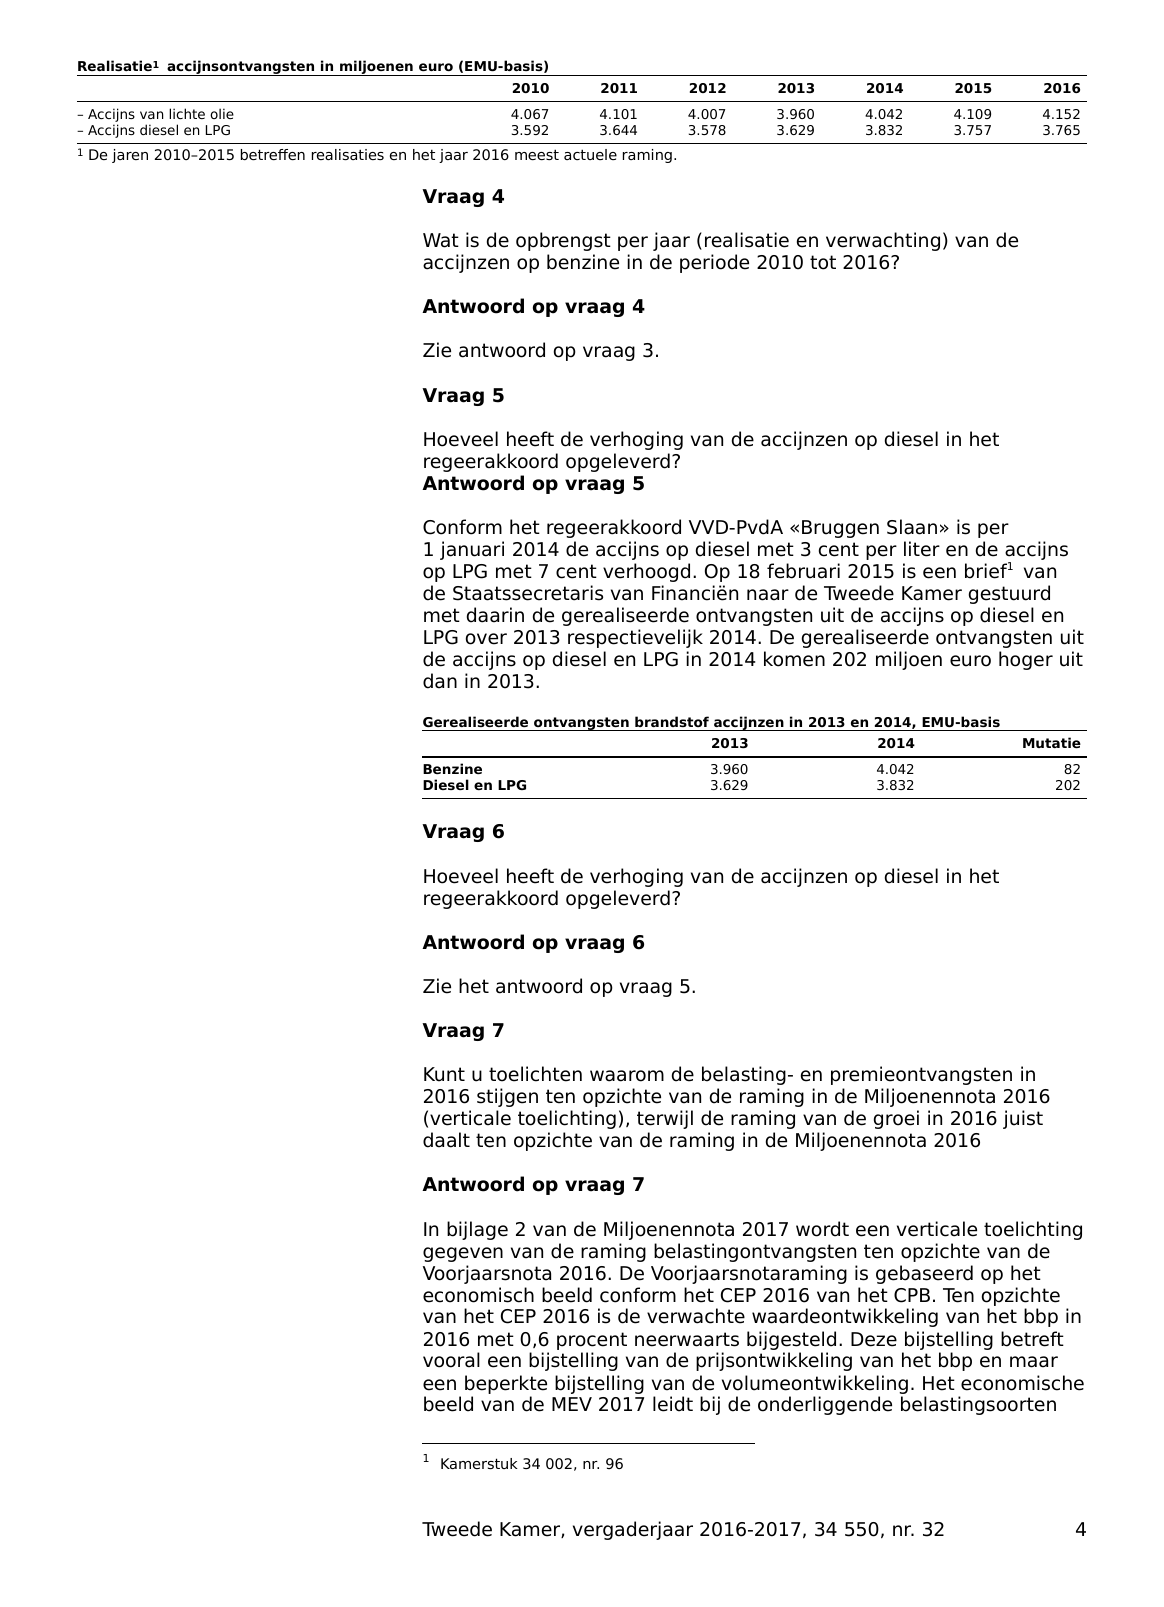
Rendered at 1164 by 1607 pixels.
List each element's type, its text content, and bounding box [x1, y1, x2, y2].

table_cell [77, 76, 466, 101]
table_cell 4.152 [998, 102, 1087, 122]
text Antwoord op vraag 4 [422, 296, 1087, 318]
text Antwoord op vraag 7 [422, 1174, 1087, 1196]
table_cell 1 De jaren 2010–2015 betreffen realisaties en het jaar 2016 meest actuele raming. [77, 144, 1087, 164]
table_cell 4.109 [909, 102, 998, 122]
text Antwoord op vraag 6 [422, 932, 1087, 954]
table_cell 3.629 [588, 778, 754, 798]
text In bijlage 2 van de Miljoenennota 2017 wordt een verticale toelichting gegeven van de raming belastingontvangsten ten opzichte van de Voorjaarsnota 2016. De Voorjaarsnotaraming is gebaseerd op het economisch beeld conform het CEP 2016 van het CPB. Ten opzichte van het CEP 2016 is de verwachte waardeontwikkeling van het bbp in 2016 met 0,6 procent neerwaarts bijgesteld. Deze bijstelling betreft vooral een bijstelling van de prijsontwikkeling van het bbp en maar een beperkte bijstelling van de volumeontwikkeling. Het economische beeld van de MEV 2017 leidt bij de onderliggende belastingsoorten [422, 1218, 1087, 1416]
table_cell 2014 [821, 76, 909, 101]
text Antwoord op vraag 5 [422, 473, 1087, 494]
text Vraag 4 [422, 186, 1087, 208]
table_cell 3.765 [998, 123, 1087, 143]
table_header Gerealiseerde ontvangsten brandstof accijnzen in 2013 en 2014, EMU-basis [422, 715, 1087, 730]
table_cell Diesel en LPG [422, 778, 588, 798]
table_cell 202 [921, 778, 1087, 798]
table_cell 2013 [732, 76, 821, 101]
table_cell 2010 [466, 76, 555, 101]
table_cell 4.042 [754, 758, 921, 778]
table_cell 4.042 [821, 102, 909, 122]
table_cell – Accijns van lichte olie [77, 102, 466, 122]
table_cell 2011 [555, 76, 644, 101]
table_cell Benzine [422, 758, 588, 778]
table_cell 3.578 [644, 123, 732, 143]
table_cell 2015 [909, 76, 998, 101]
table_cell 2013 [588, 731, 754, 756]
table_cell 3.592 [466, 123, 555, 143]
text Kamerstuk 34 002, nr. 96 [422, 1452, 1087, 1474]
table_header Realisatie1 accijnsontvangsten in miljoenen euro (EMU-basis) [77, 59, 1087, 75]
table_cell 4.007 [644, 102, 732, 122]
text Zie antwoord op vraag 3. [422, 340, 1087, 362]
table_cell 3.757 [909, 123, 998, 143]
table_cell 3.644 [555, 123, 644, 143]
text Kunt u toelichten waarom de belasting- en premieontvangsten in 2016 stijgen ten opzichte van de raming in de Miljoenennota 2016 (verticale toelichting), terwijl de raming van de groei in 2016 juist daalt ten opzichte van de raming in de Miljoenennota 2016 [422, 1064, 1087, 1152]
table_cell – Accijns diesel en LPG [77, 123, 466, 143]
text Hoeveel heeft de verhoging van de accijnzen op diesel in het regeerakkoord opgeleverd? [422, 429, 1087, 473]
table_cell 2014 [754, 731, 921, 756]
table_cell 2012 [644, 76, 732, 101]
table_cell 3.960 [732, 102, 821, 122]
table_cell 4.067 [466, 102, 555, 122]
text Conform het regeerakkoord VVD-PvdA «Bruggen Slaan» is per 1 januari 2014 de accijns op diesel met 3 cent per liter en de accijns op LPG met 7 cent verhoogd. Op 18 februari 2015 is een brief van de Staatssecretaris van Financiën naar de Tweede Kamer gestuurd met daarin de gerealiseerde ontvangsten uit de accijns op diesel en LPG over 2013 respectievelijk 2014. De gerealiseerde ontvangsten uit de accijns op diesel en LPG in 2014 komen 202 miljoen euro hoger uit dan in 2013. [422, 517, 1087, 693]
text Hoeveel heeft de verhoging van de accijnzen op diesel in het regeerakkoord opgeleverd? [422, 866, 1087, 909]
text Vraag 5 [422, 384, 1087, 406]
table_cell 82 [921, 758, 1087, 778]
table_cell Mutatie [921, 731, 1087, 756]
table_cell 3.629 [732, 123, 821, 143]
table_cell 3.832 [821, 123, 909, 143]
table_cell 3.960 [588, 758, 754, 778]
table_cell 4.101 [555, 102, 644, 122]
table_cell [422, 731, 588, 756]
text Zie het antwoord op vraag 5. [422, 976, 1087, 998]
text Wat is de opbrengst per jaar (realisatie en verwachting) van de accijnzen op benzine in de periode 2010 tot 2016? [422, 230, 1087, 274]
text Vraag 7 [422, 1020, 1087, 1042]
table_cell 3.832 [754, 778, 921, 798]
table_cell 2016 [998, 76, 1087, 101]
text Vraag 6 [422, 821, 1087, 843]
